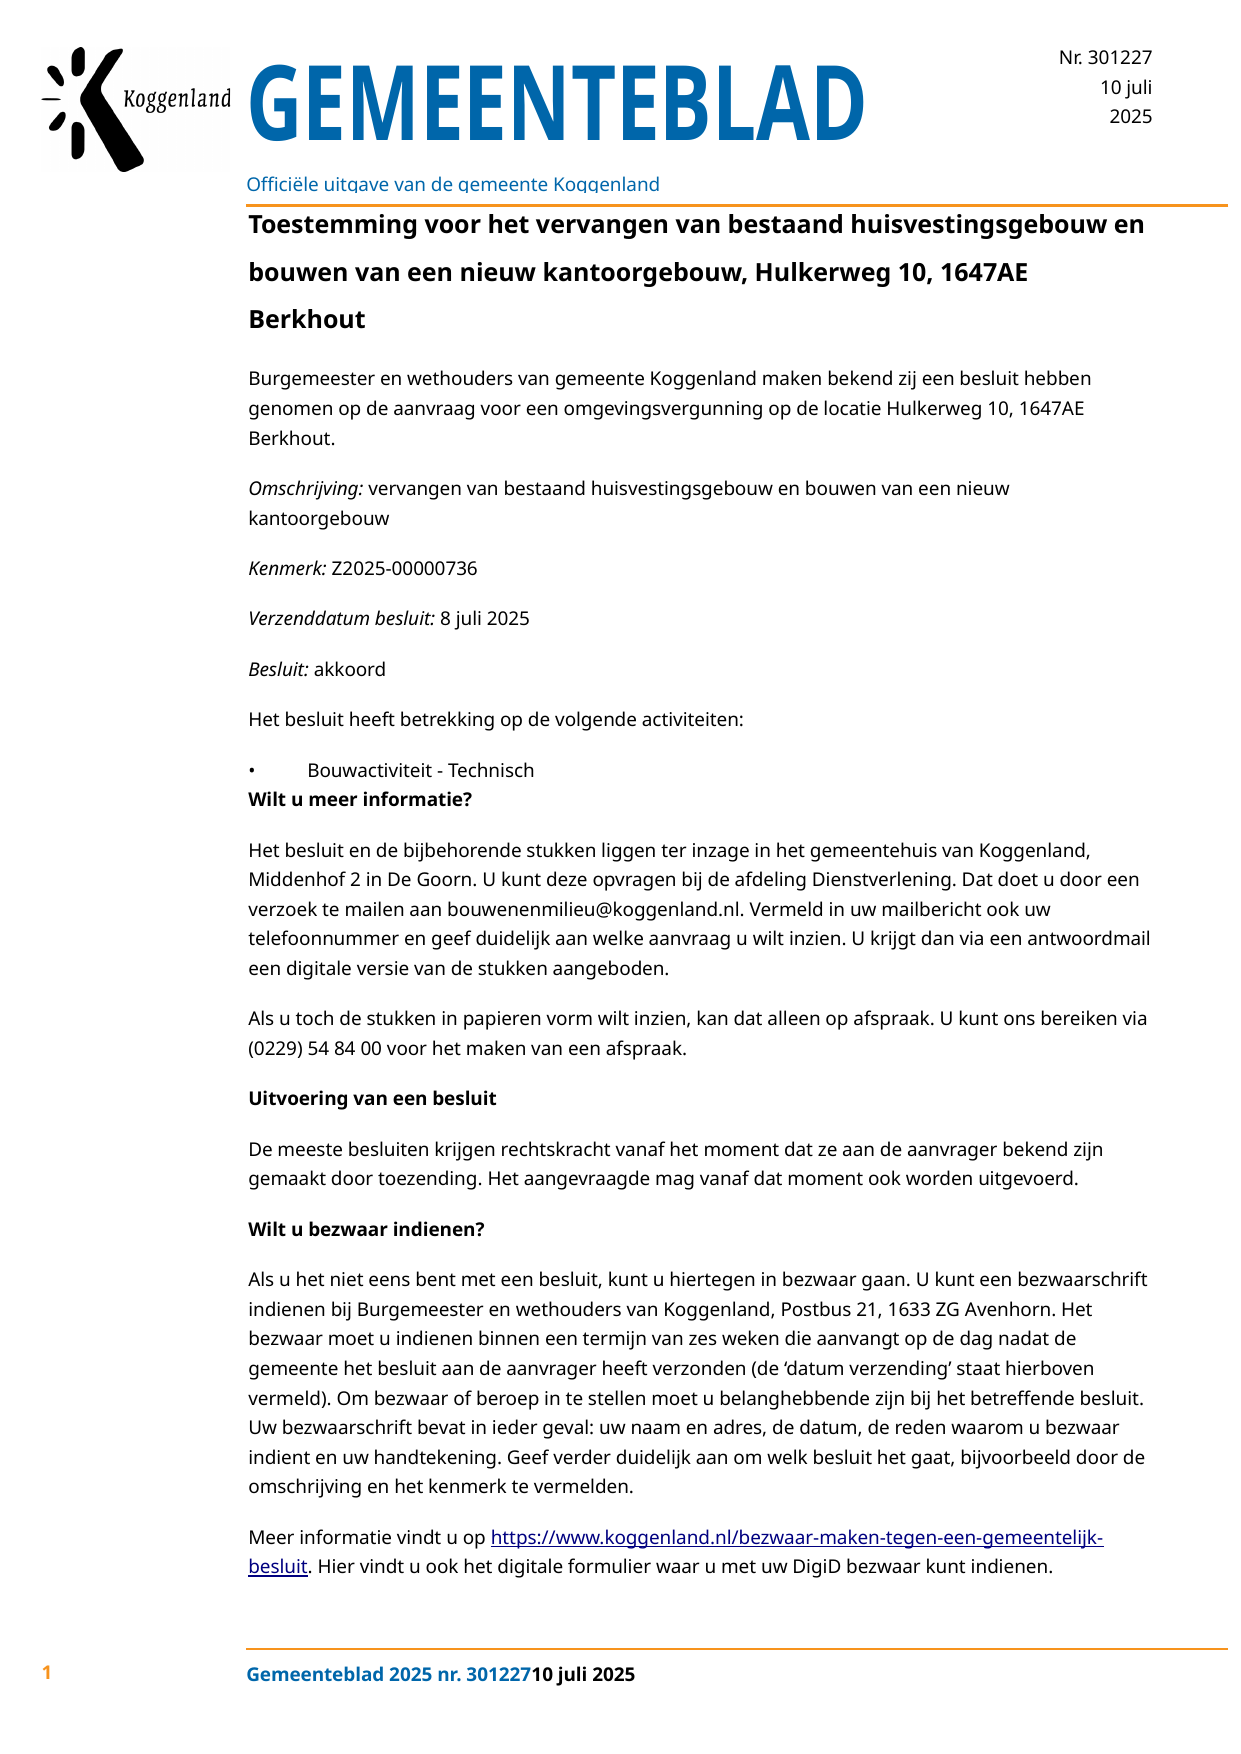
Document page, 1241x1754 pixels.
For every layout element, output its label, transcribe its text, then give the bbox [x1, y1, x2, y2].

text Toestemming voor het vervangen van bestaand huisvestingsgebouw en bouwen van een nieuw kantoorgebouw, Hulkerweg 10, 1647AE Berkhout [248, 207, 1152, 336]
text Als u toch de stukken in papieren vorm wilt inzien, kan dat alleen op afspraak. U kunt ons bereiken via (0229) 54 84 00 voor het maken van een afspraak. [248, 1006, 1152, 1061]
text Als u het niet eens bent met een besluit, kunt u hiertegen in bezwaar gaan. U kunt een bezwaarschrift indienen bij Burgemeester en wethouders van Koggenland, Postbus 21, 1633 ZG Avenhorn. Het bezwaar moet u indienen binnen een termijn van zes weken die aanvangt op de dag nadat de gemeente het besluit aan de aanvrager heeft verzonden (de ‘datum verzending’ staat hierboven vermeld). Om bezwaar of beroep in te stellen moet u belanghebbende zijn bij het betreffende besluit. Uw bezwaarschrift bevat in ieder geval: uw naam en adres, de datum, de reden waarom u bezwaar indient en uw handtekening. Geef verder duidelijk aan om welk besluit het gaat, bijvoorbeeld door de omschrijving en het kenmerk te vermelden. [248, 1266, 1152, 1499]
text Het besluit en de bijbehorende stukken liggen ter inzage in het gemeentehuis van Koggenland, Middenhof 2 in De Goorn. U kunt deze opvragen bij de afdeling Dienstverlening. Dat doet u door een verzoek te mailen aan bouwenenmilieu@koggenland.nl. Vermeld in uw mailbericht ook uw telefoonnummer en geef duidelijk aan welke aanvraag u wilt inzien. U krijgt dan via een antwoordmail een digitale versie van de stukken aangeboden. [248, 837, 1152, 981]
text Meer informatie vindt u op https://www.koggenland.nl/bezwaar-maken-tegen-een-gemeentelijk-besluit. Hier vindt u ook het digitale formulier waar u met uw DigiD bezwaar kunt indienen. [248, 1524, 1152, 1579]
text Het besluit heeft betrekking op de volgende activiteiten: [248, 706, 1152, 732]
text De meeste besluiten krijgen rechtskracht vanaf het moment dat ze aan de aanvrager bekend zijn gemaakt door toezending. Het aangevraagde mag vanaf dat moment ook worden uitgevoerd. [248, 1136, 1152, 1191]
text Wilt u bezwaar indienen? [248, 1216, 1152, 1242]
text Kenmerk: Z2025-00000736 [248, 555, 1152, 581]
text Omschrijving: vervangen van bestaand huisvestingsgebouw en bouwen van een nieuw kantoorgebouw [248, 475, 1152, 530]
text Besluit: akkoord [248, 656, 1152, 682]
text Burgemeester en wethouders van gemeente Koggenland maken bekend zij een besluit hebben genomen op de aanvraag voor een omgevingsvergunning op de locatie Hulkerweg 10, 1647AE Berkhout. [248, 366, 1152, 450]
text Uitvoering van een besluit [248, 1086, 1152, 1111]
picture [41, 47, 231, 172]
text Verzenddatum besluit: 8 juli 2025 [248, 606, 1152, 631]
list Bouwactiviteit - Technisch [248, 757, 1152, 782]
text Wilt u meer informatie? [248, 786, 1152, 812]
